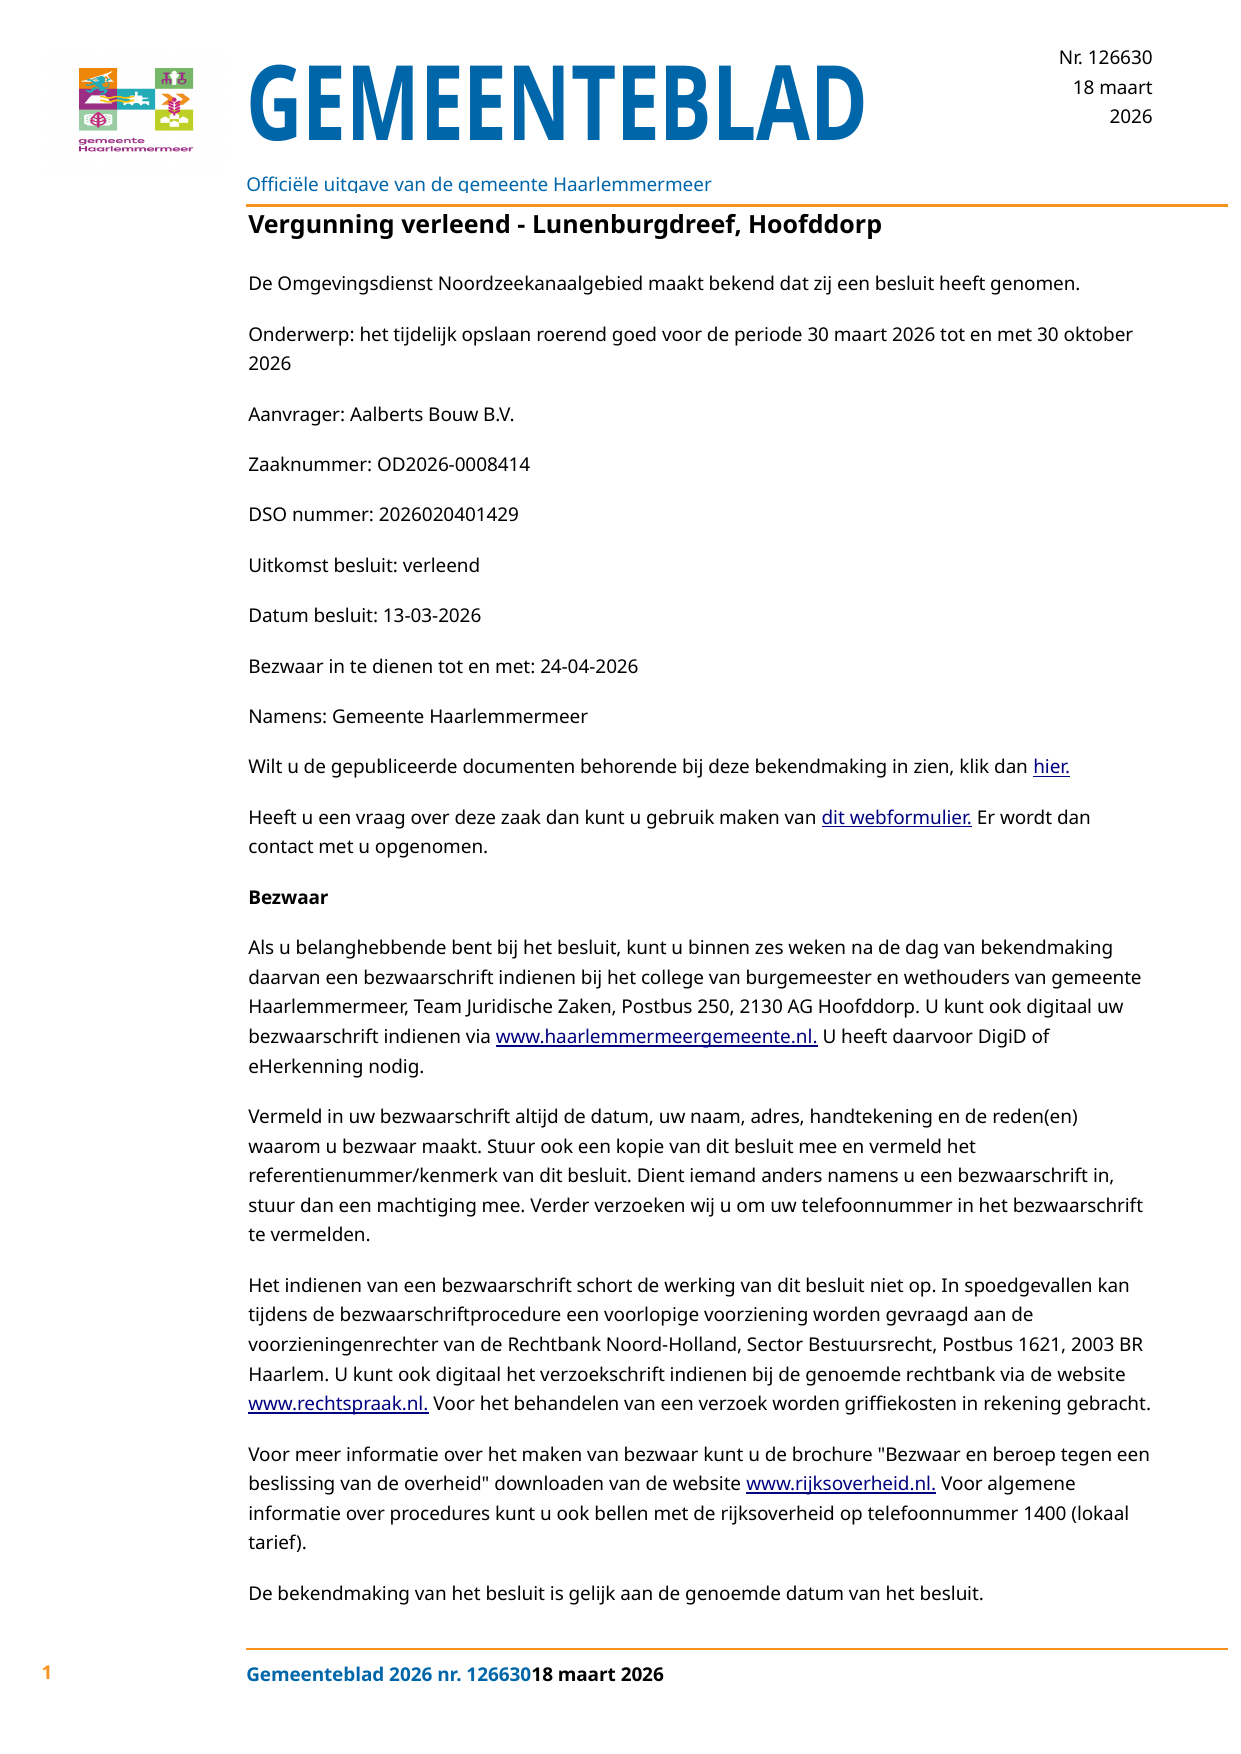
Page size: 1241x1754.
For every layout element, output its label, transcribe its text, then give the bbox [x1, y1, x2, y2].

text Heeft u een vraag over deze zaak dan kunt u gebruik maken van dit webformulier. Er wordt dan contact met u opgenomen. [248, 804, 1152, 859]
text Het indienen van een bezwaarschrift schort de werking van dit besluit niet op. In spoedgevallen kan tijdens de bezwaarschriftprocedure een voorlopige voorziening worden gevraagd aan de voorzieningenrechter van de Rechtbank Noord-Holland, Sector Bestuursrecht, Postbus 1621, 2003 BR Haarlem. U kunt ook digitaal het verzoekschrift indienen bij de genoemde rechtbank via de website www.rechtspraak.nl. Voor het behandelen van een verzoek worden griffiekosten in rekening gebracht. [248, 1272, 1152, 1416]
text Voor meer informatie over het maken van bezwaar kunt u de brochure "Bezwaar en beroep tegen een beslissing van de overheid" downloaden van de website www.rijksoverheid.nl. Voor algemene informatie over procedures kunt u ook bellen met de rijksoverheid op telefoonnummer 1400 (lokaal tarief). [248, 1441, 1152, 1555]
text Bezwaar [248, 884, 1152, 910]
text Uitkomst besluit: verleend [248, 552, 1152, 578]
picture [41, 47, 231, 172]
text Zaaknummer: OD2026-0008414 [248, 451, 1152, 477]
text De bekendmaking van het besluit is gelijk aan de genoemde datum van het besluit. [248, 1580, 1152, 1606]
text Namens: Gemeente Haarlemmermeer [248, 703, 1152, 729]
text De Omgevingsdienst Noordzeekanaalgebied maakt bekend dat zij een besluit heeft genomen. [248, 270, 1152, 296]
text Vermeld in uw bezwaarschrift altijd de datum, uw naam, adres, handtekening en de reden(en) waarom u bezwaar maakt. Stuur ook een kopie van dit besluit mee en vermeld het referentienummer/kenmerk van dit besluit. Dient iemand anders namens u een bezwaarschrift in, stuur dan een machtiging mee. Verder verzoeken wij u om uw telefoonnummer in het bezwaarschrift te vermelden. [248, 1103, 1152, 1247]
text Aanvrager: Aalberts Bouw B.V. [248, 401, 1152, 426]
text Als u belanghebbende bent bij het besluit, kunt u binnen zes weken na de dag van bekendmaking daarvan een bezwaarschrift indienen bij het college van burgemeester en wethouders van gemeente Haarlemmermeer, Team Juridische Zaken, Postbus 250, 2130 AG Hoofddorp. U kunt ook digitaal uw bezwaarschrift indienen via www.haarlemmermeergemeente.nl. U heeft daarvoor DigiD of eHerkenning nodig. [248, 934, 1152, 1078]
text DSO nummer: 2026020401429 [248, 502, 1152, 527]
text Wilt u de gepubliceerde documenten behorende bij deze bekendmaking in zien, klik dan hier. [248, 754, 1152, 779]
text Bezwaar in te dienen tot en met: 24-04-2026 [248, 653, 1152, 678]
text Onderwerp: het tijdelijk opslaan roerend goed voor de periode 30 maart 2026 tot en met 30 oktober 2026 [248, 321, 1152, 376]
text Datum besluit: 13-03-2026 [248, 602, 1152, 628]
text Vergunning verleend - Lunenburgdreef, Hoofddorp [248, 207, 1152, 241]
